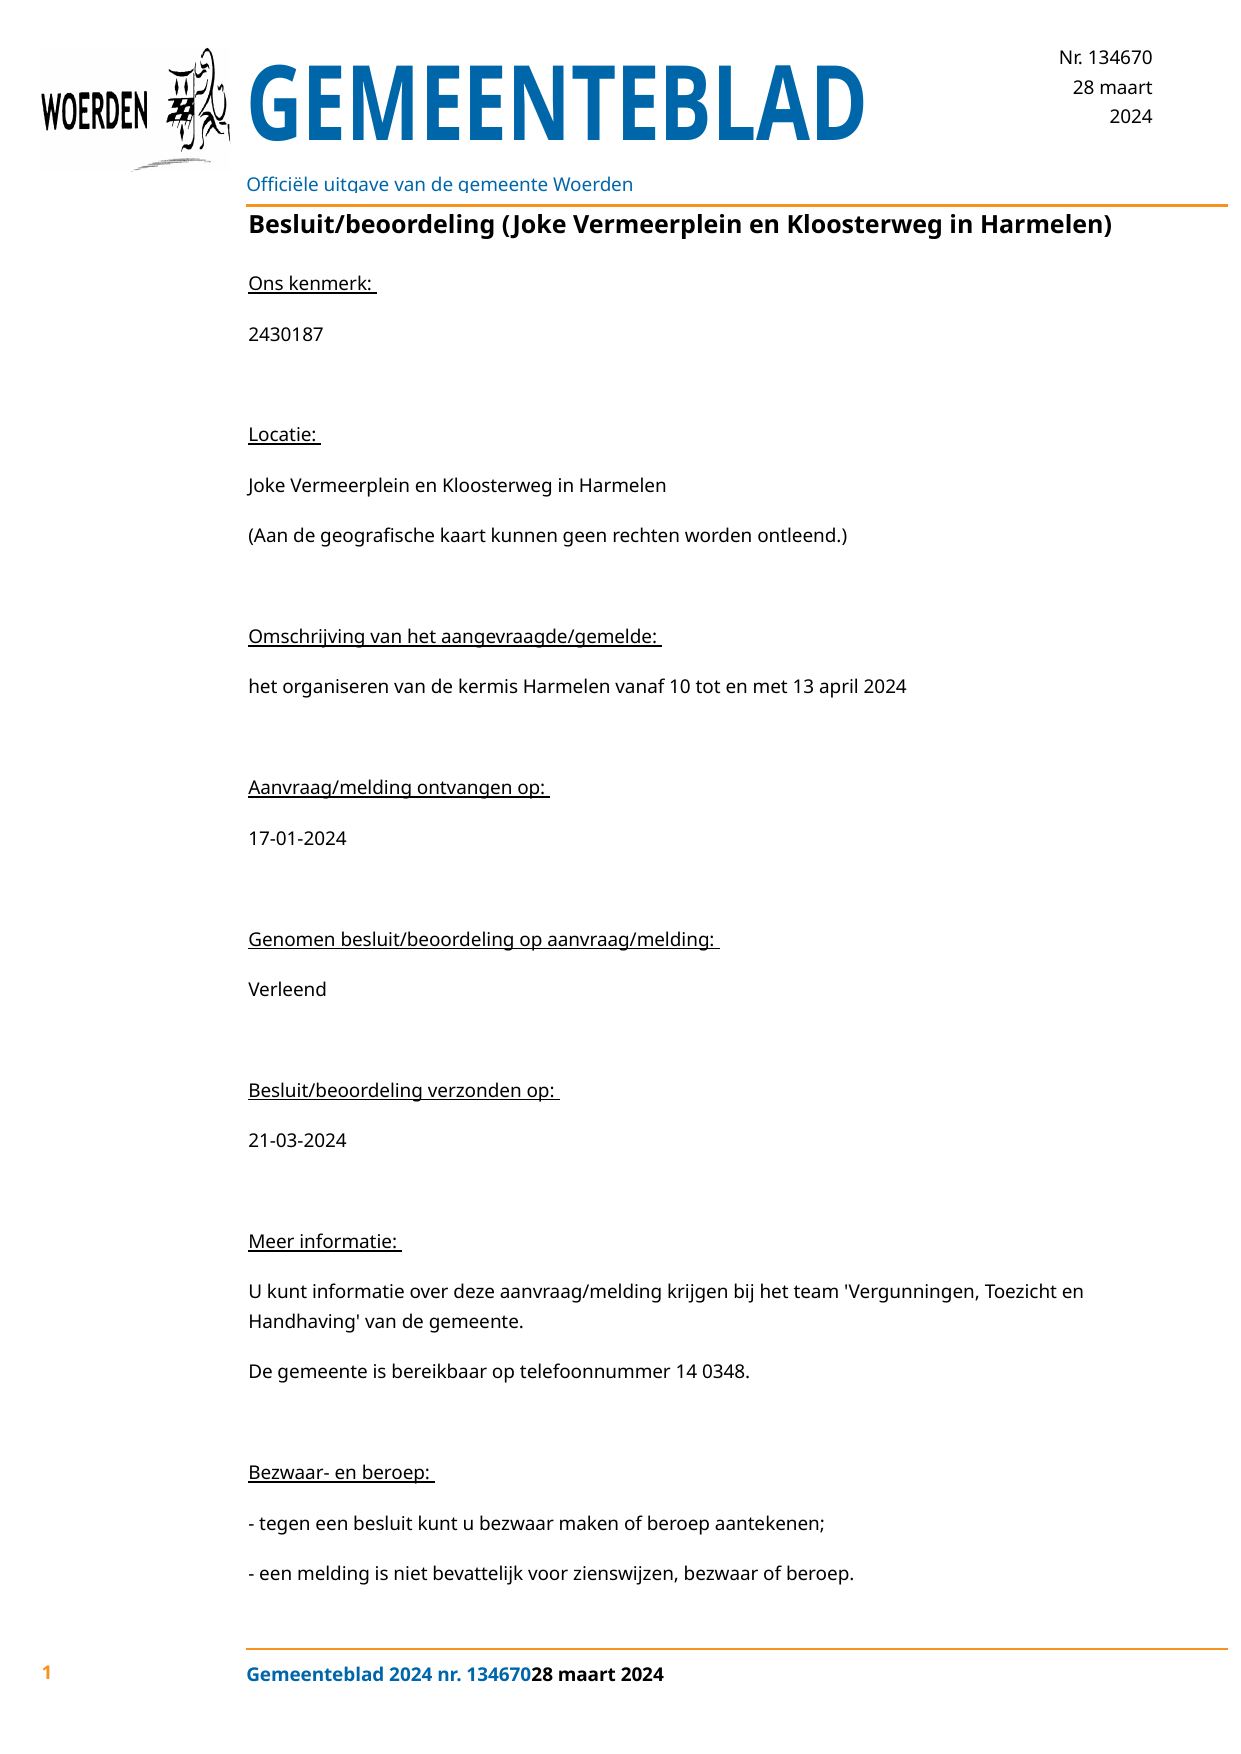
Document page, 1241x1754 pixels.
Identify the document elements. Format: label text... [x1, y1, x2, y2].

text De gemeente is bereikbaar op telefoonnummer 14 0348. [248, 1359, 1152, 1384]
text 21-03-2024 [248, 1127, 1152, 1153]
text Aanvraag/melding ontvangen op: [248, 774, 1152, 800]
text 17-01-2024 [248, 825, 1152, 851]
text Bezwaar- en beroep: [248, 1459, 1152, 1485]
text Besluit/beoordeling verzonden op: [248, 1077, 1152, 1103]
text - een melding is niet bevattelijk voor zienswijzen, bezwaar of beroep. [248, 1560, 1152, 1586]
text het organiseren van de kermis Harmelen vanaf 10 tot en met 13 april 2024 [248, 674, 1152, 699]
text Ons kenmerk: [248, 270, 1152, 296]
text (Aan de geografische kaart kunnen geen rechten worden ontleend.) [248, 522, 1152, 548]
text Genomen besluit/beoordeling op aanvraag/melding: [248, 926, 1152, 951]
text - tegen een besluit kunt u bezwaar maken of beroep aantekenen; [248, 1510, 1152, 1536]
text U kunt informatie over deze aanvraag/melding krijgen bij het team 'Vergunningen, Toezicht en Handhaving' van de gemeente. [248, 1279, 1152, 1334]
text 2430187 [248, 321, 1152, 346]
text Verleend [248, 976, 1152, 1002]
text Locatie: [248, 422, 1152, 447]
text Meer informatie: [248, 1228, 1152, 1254]
text Omschrijving van het aangevraagde/gemelde: [248, 623, 1152, 649]
text Besluit/beoordeling (Joke Vermeerplein en Kloosterweg in Harmelen) [248, 207, 1152, 241]
text Joke Vermeerplein en Kloosterweg in Harmelen [248, 472, 1152, 498]
picture [41, 47, 231, 172]
